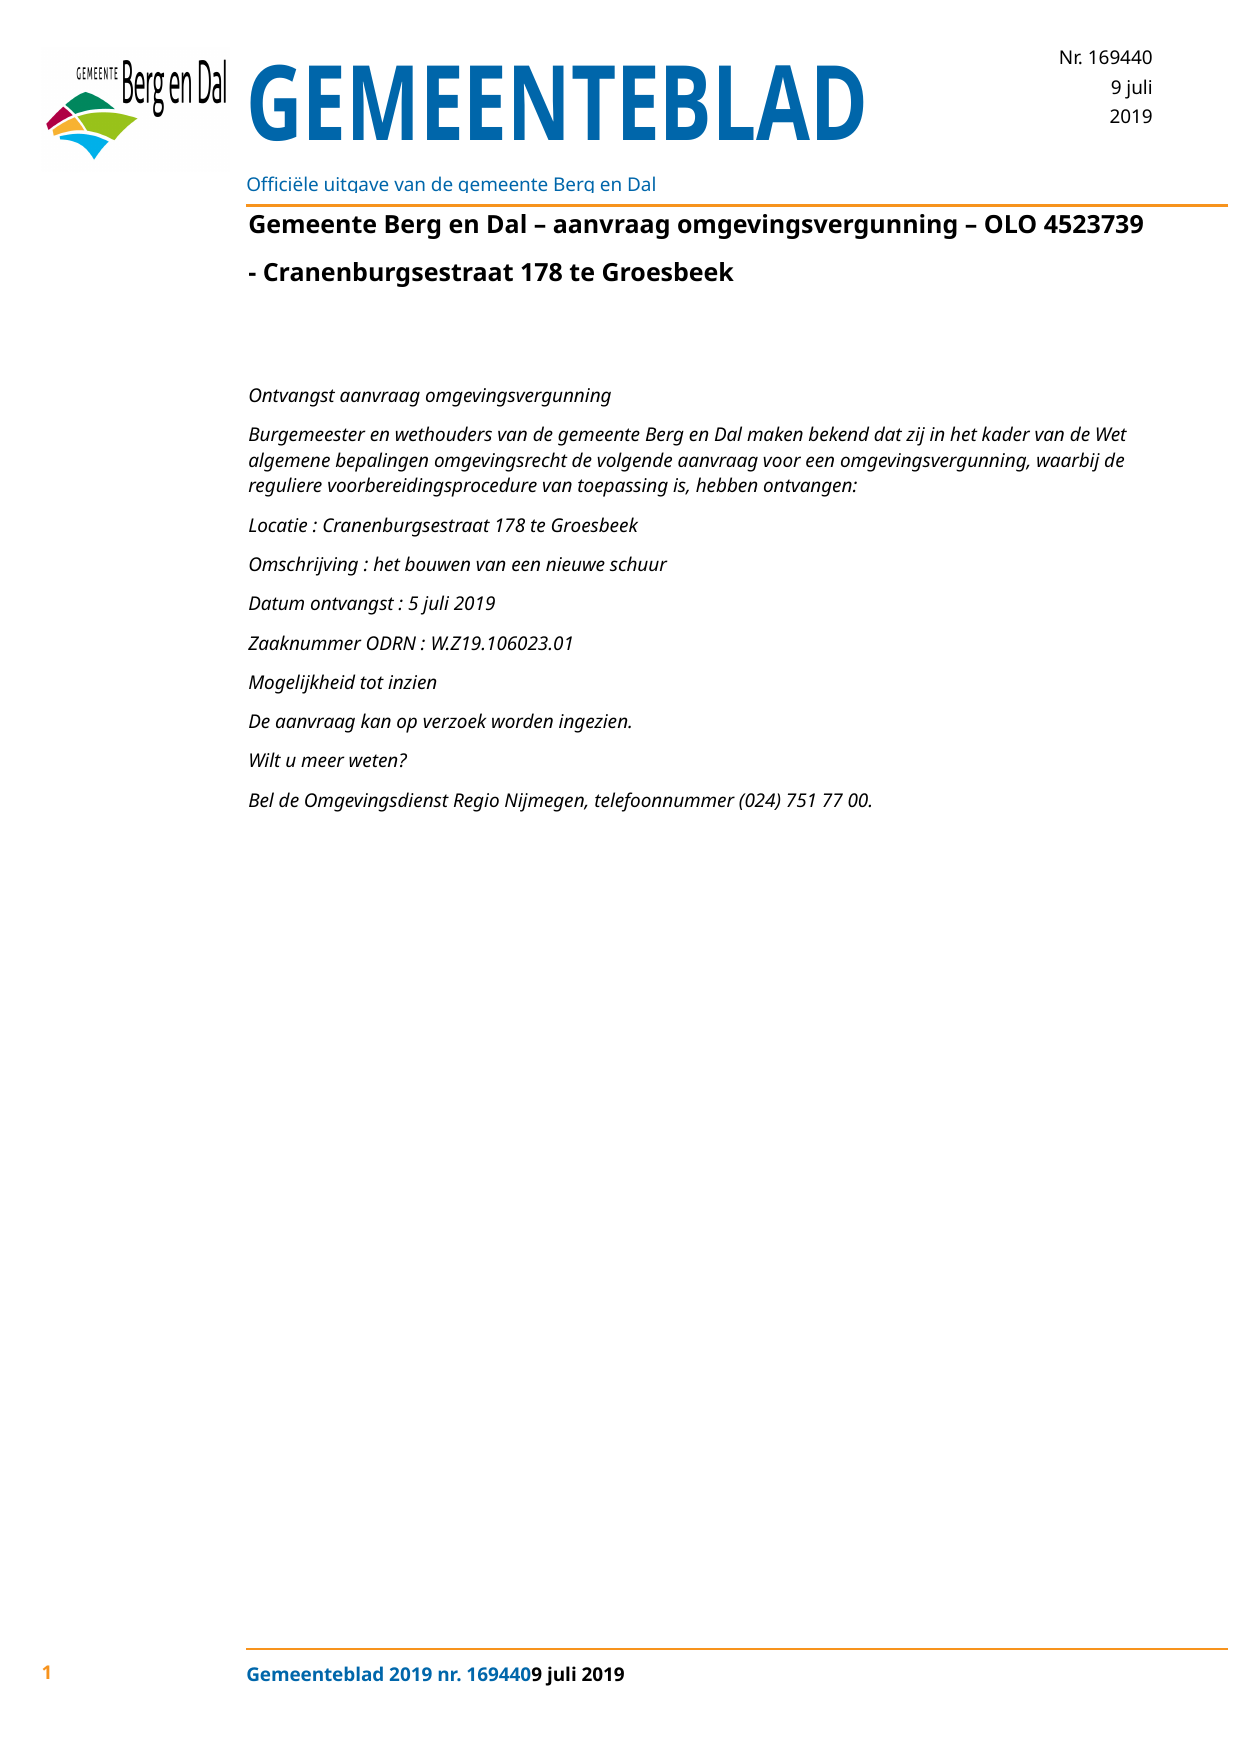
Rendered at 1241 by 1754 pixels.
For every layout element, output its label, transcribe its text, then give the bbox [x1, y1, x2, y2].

text Bel de Omgevingsdienst Regio Nijmegen, telefoonnummer (024) 751 77 00. [248, 787, 1152, 812]
text Zaaknummer ODRN : W.Z19.106023.01 [248, 630, 1152, 655]
picture [41, 47, 231, 172]
text Mogelijkheid tot inzien [248, 669, 1152, 695]
text Datum ontvangst : 5 juli 2019 [248, 590, 1152, 616]
text Omschrijving : het bouwen van een nieuwe schuur [248, 551, 1152, 577]
text De aanvraag kan op verzoek worden ingezien. [248, 708, 1152, 734]
text Gemeente Berg en Dal – aanvraag omgevingsvergunning – OLO 4523739 - Cranenburgsestraat 178 te Groesbeek [248, 207, 1152, 288]
text Locatie : Cranenburgsestraat 178 te Groesbeek [248, 512, 1152, 538]
text Ontvangst aanvraag omgevingsvergunning [248, 382, 1152, 408]
text Burgemeester en wethouders van de gemeente Berg en Dal maken bekend dat zij in het kader van de Wet algemene bepalingen omgevingsrecht de volgende aanvraag voor een omgevingsvergunning, waarbij de reguliere voorbereidingsprocedure van toepassing is, hebben ontvangen: [248, 421, 1152, 498]
text Wilt u meer weten? [248, 747, 1152, 773]
